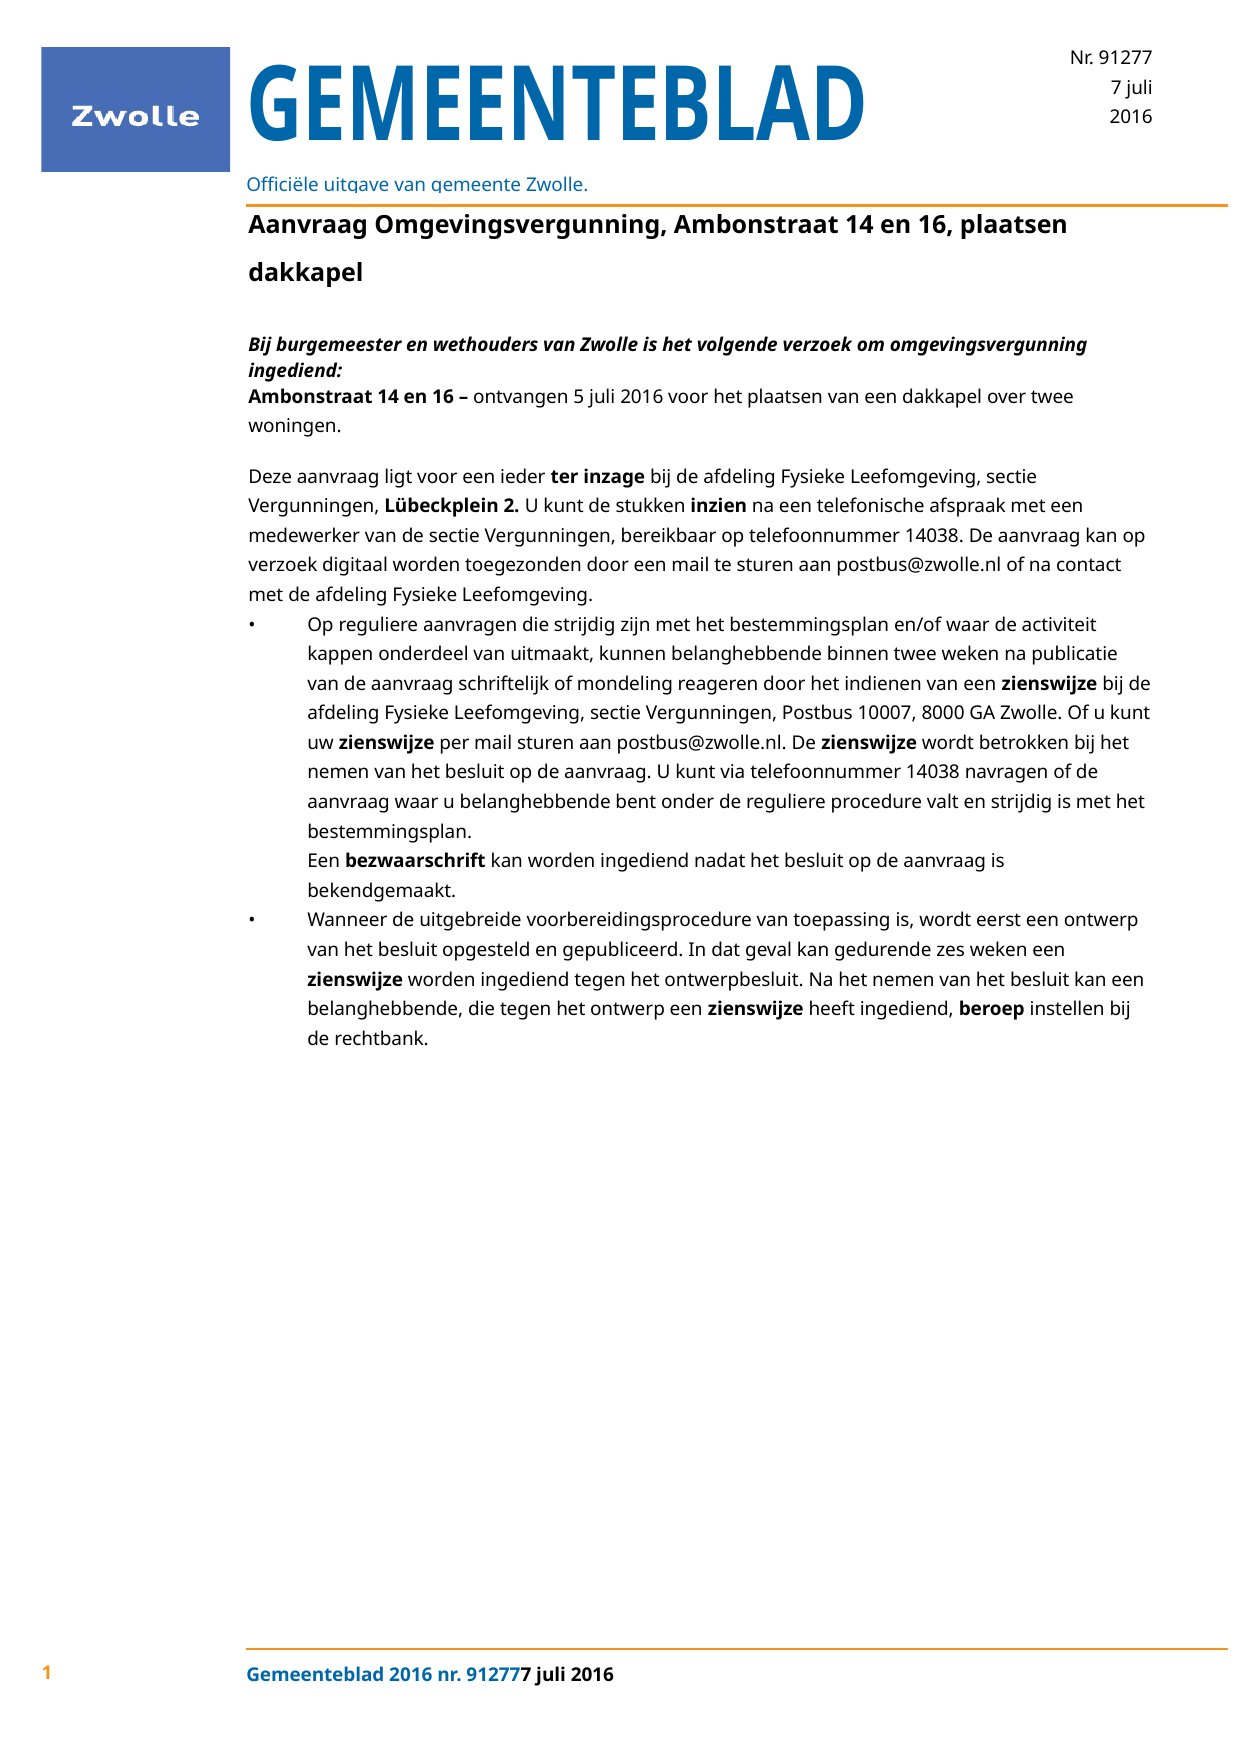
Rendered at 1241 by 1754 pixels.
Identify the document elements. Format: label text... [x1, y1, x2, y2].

list Wanneer de uitgebreide voorbereidingsprocedure van toepassing is, wordt eerst een ontwerp van het besluit opgesteld en gepubliceerd. In dat geval kan gedurende zes weken een zienswijze worden ingediend tegen het ontwerpbesluit. Na het nemen van het besluit kan een belanghebbende, die tegen het ontwerp een zienswijze heeft ingediend, beroep instellen bij de rechtbank. [248, 907, 1152, 1051]
list Op reguliere aanvragen die strijdig zijn met het bestemmingsplan en/of waar de activiteit kappen onderdeel van uitmaakt, kunnen belanghebbende binnen twee weken na publicatie van de aanvraag schriftelijk of mondeling reageren door het indienen van een zienswijze bij de afdeling Fysieke Leefomgeving, sectie Vergunningen, Postbus 10007, 8000 GA Zwolle. Of u kunt uw zienswijze per mail sturen aan postbus@zwolle.nl. De zienswijze wordt betrokken bij het nemen van het besluit op de aanvraag. U kunt via telefoonnummer 14038 navragen of de aanvraag waar u belanghebbende bent onder de reguliere procedure valt en strijdig is met het bestemmingsplan. [248, 611, 1152, 844]
text Bij burgemeester en wethouders van Zwolle is het volgende verzoek om omgevingsvergunning ingediend: [248, 331, 1152, 383]
text Ambonstraat 14 en 16 – ontvangen 5 juli 2016 voor het plaatsen van een dakkapel over twee woningen. [248, 383, 1152, 438]
text Deze aanvraag ligt voor een ieder ter inzage bij de afdeling Fysieke Leefomgeving, sectie Vergunningen, Lübeckplein 2. U kunt de stukken inzien na een telefonische afspraak met een medewerker van de sectie Vergunningen, bereikbaar op telefoonnummer 14038. De aanvraag kan op verzoek digitaal worden toegezonden door een mail te sturen aan postbus@zwolle.nl of na contact met de afdeling Fysieke Leefomgeving. [248, 463, 1152, 607]
list Een bezwaarschrift kan worden ingediend nadat het besluit op de aanvraag is bekendgemaakt. [248, 847, 1152, 903]
picture [41, 47, 231, 172]
text Aanvraag Omgevingsvergunning, Ambonstraat 14 en 16, plaatsen dakkapel [248, 207, 1152, 288]
